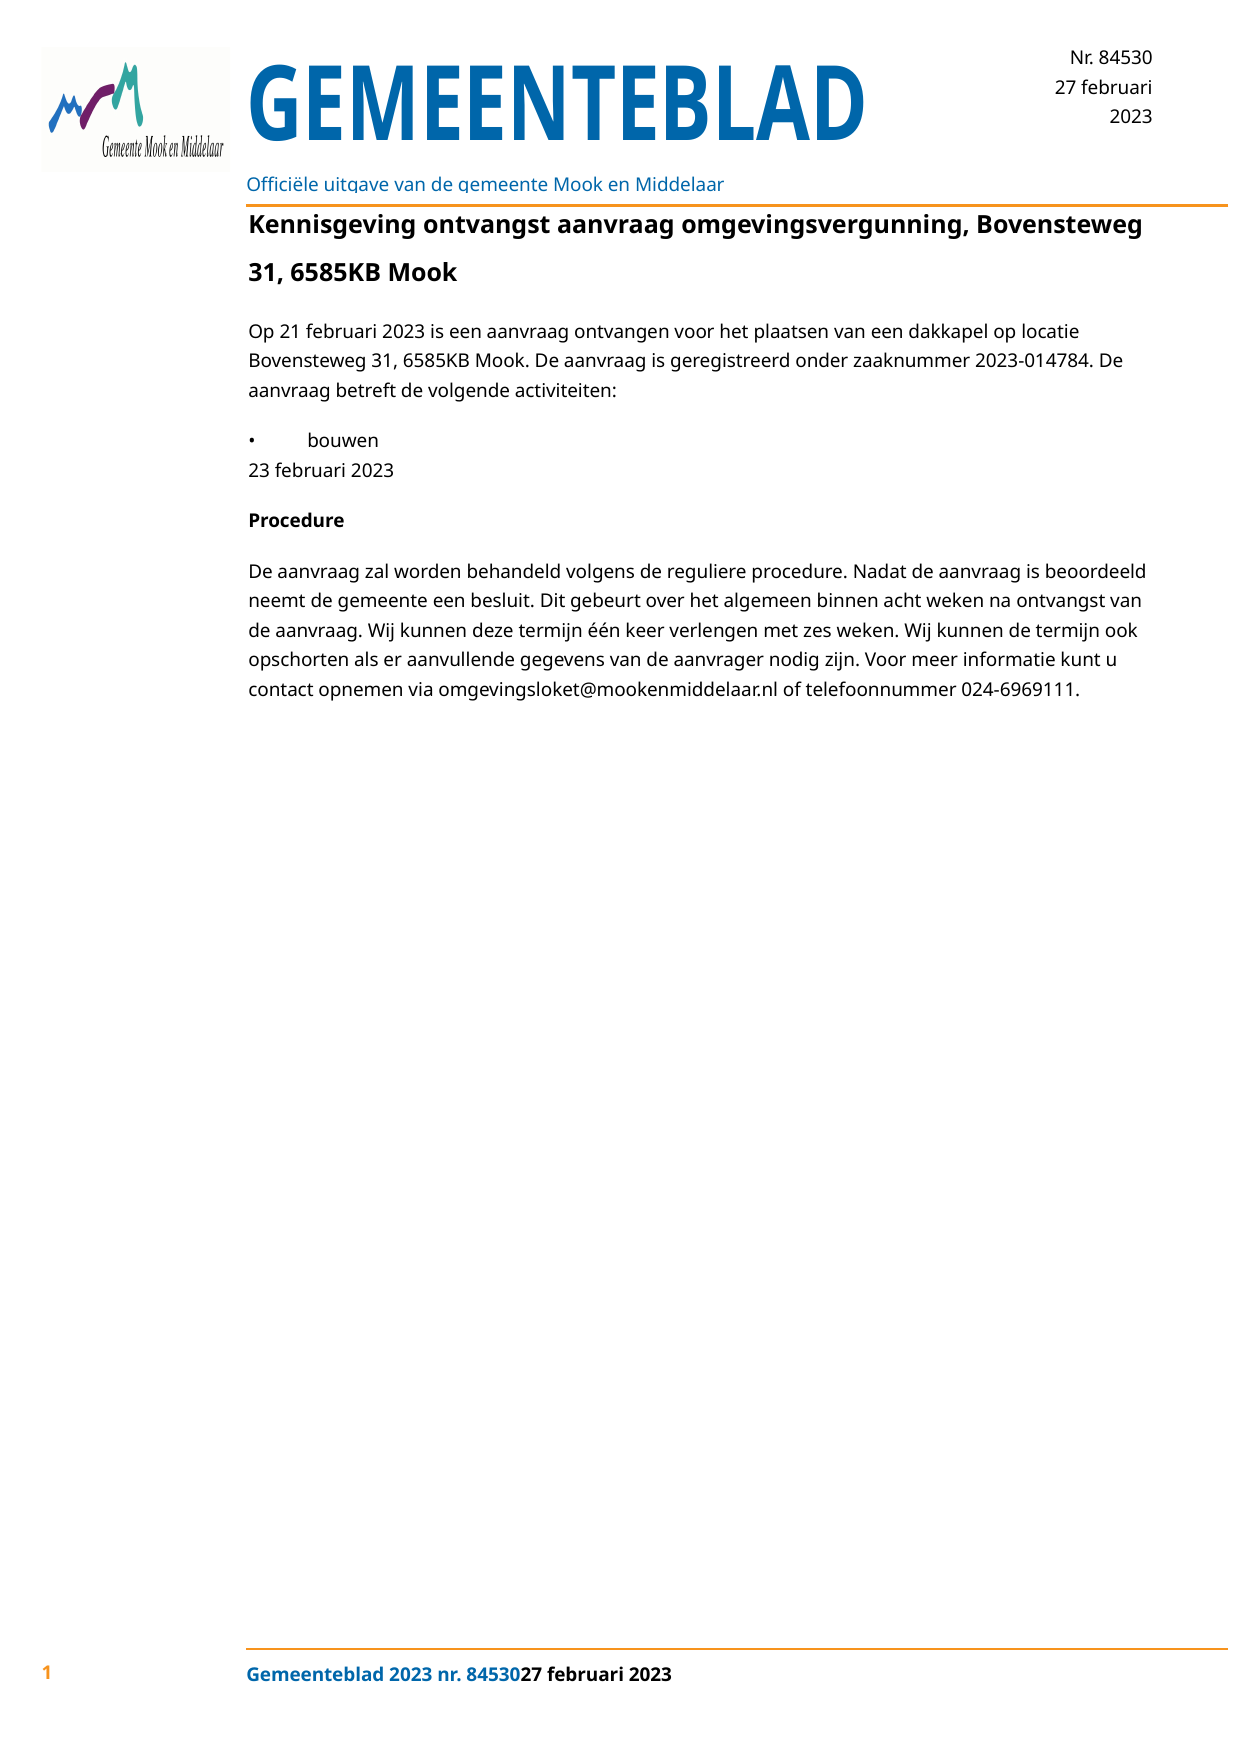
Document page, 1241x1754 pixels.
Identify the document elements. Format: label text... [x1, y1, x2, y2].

list bouwen [248, 427, 1152, 453]
text Kennisgeving ontvangst aanvraag omgevingsvergunning, Bovensteweg 31, 6585KB Mook [248, 207, 1152, 288]
text Procedure [248, 507, 1152, 533]
text 23 februari 2023 [248, 457, 1152, 483]
text Op 21 februari 2023 is een aanvraag ontvangen voor het plaatsen van een dakkapel op locatie Bovensteweg 31, 6585KB Mook. De aanvraag is geregistreerd onder zaaknummer 2023-014784. De aanvraag betreft de volgende activiteiten: [248, 318, 1152, 403]
picture [41, 47, 231, 172]
text De aanvraag zal worden behandeld volgens de reguliere procedure. Nadat de aanvraag is beoordeeld neemt de gemeente een besluit. Dit gebeurt over het algemeen binnen acht weken na ontvangst van de aanvraag. Wij kunnen deze termijn één keer verlengen met zes weken. Wij kunnen de termijn ook opschorten als er aanvullende gegevens van de aanvrager nodig zijn. Voor meer informatie kunt u contact opnemen via omgevingsloket@mookenmiddelaar.nl of telefoonnummer 024-6969111. [248, 558, 1152, 702]
